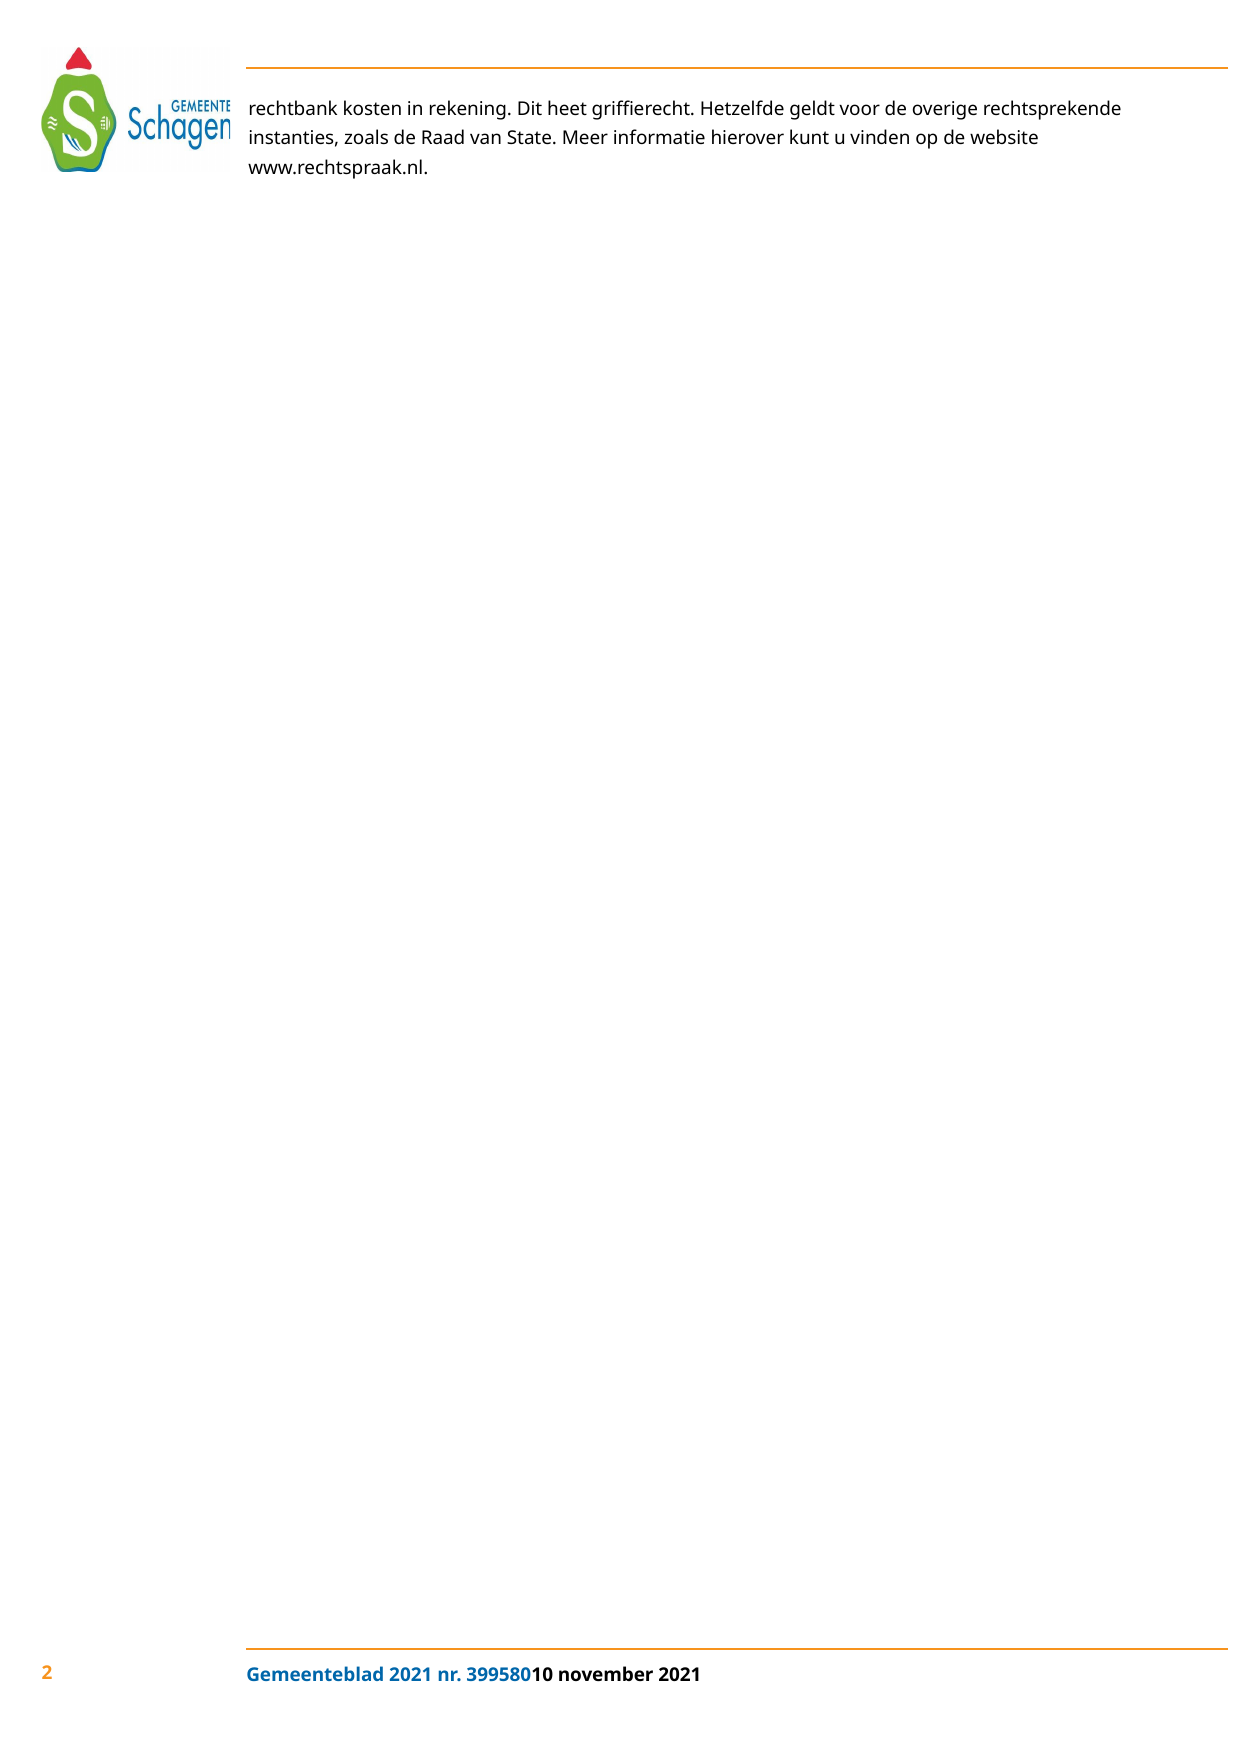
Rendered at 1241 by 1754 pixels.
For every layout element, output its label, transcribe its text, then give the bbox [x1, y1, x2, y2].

text rechtbank kosten in rekening. Dit heet griffierecht. Hetzelfde geldt voor de overige rechtsprekende instanties, zoals de Raad van State. Meer informatie hierover kunt u vinden op de website www.rechtspraak.nl. [248, 95, 1152, 180]
picture [41, 47, 231, 172]
